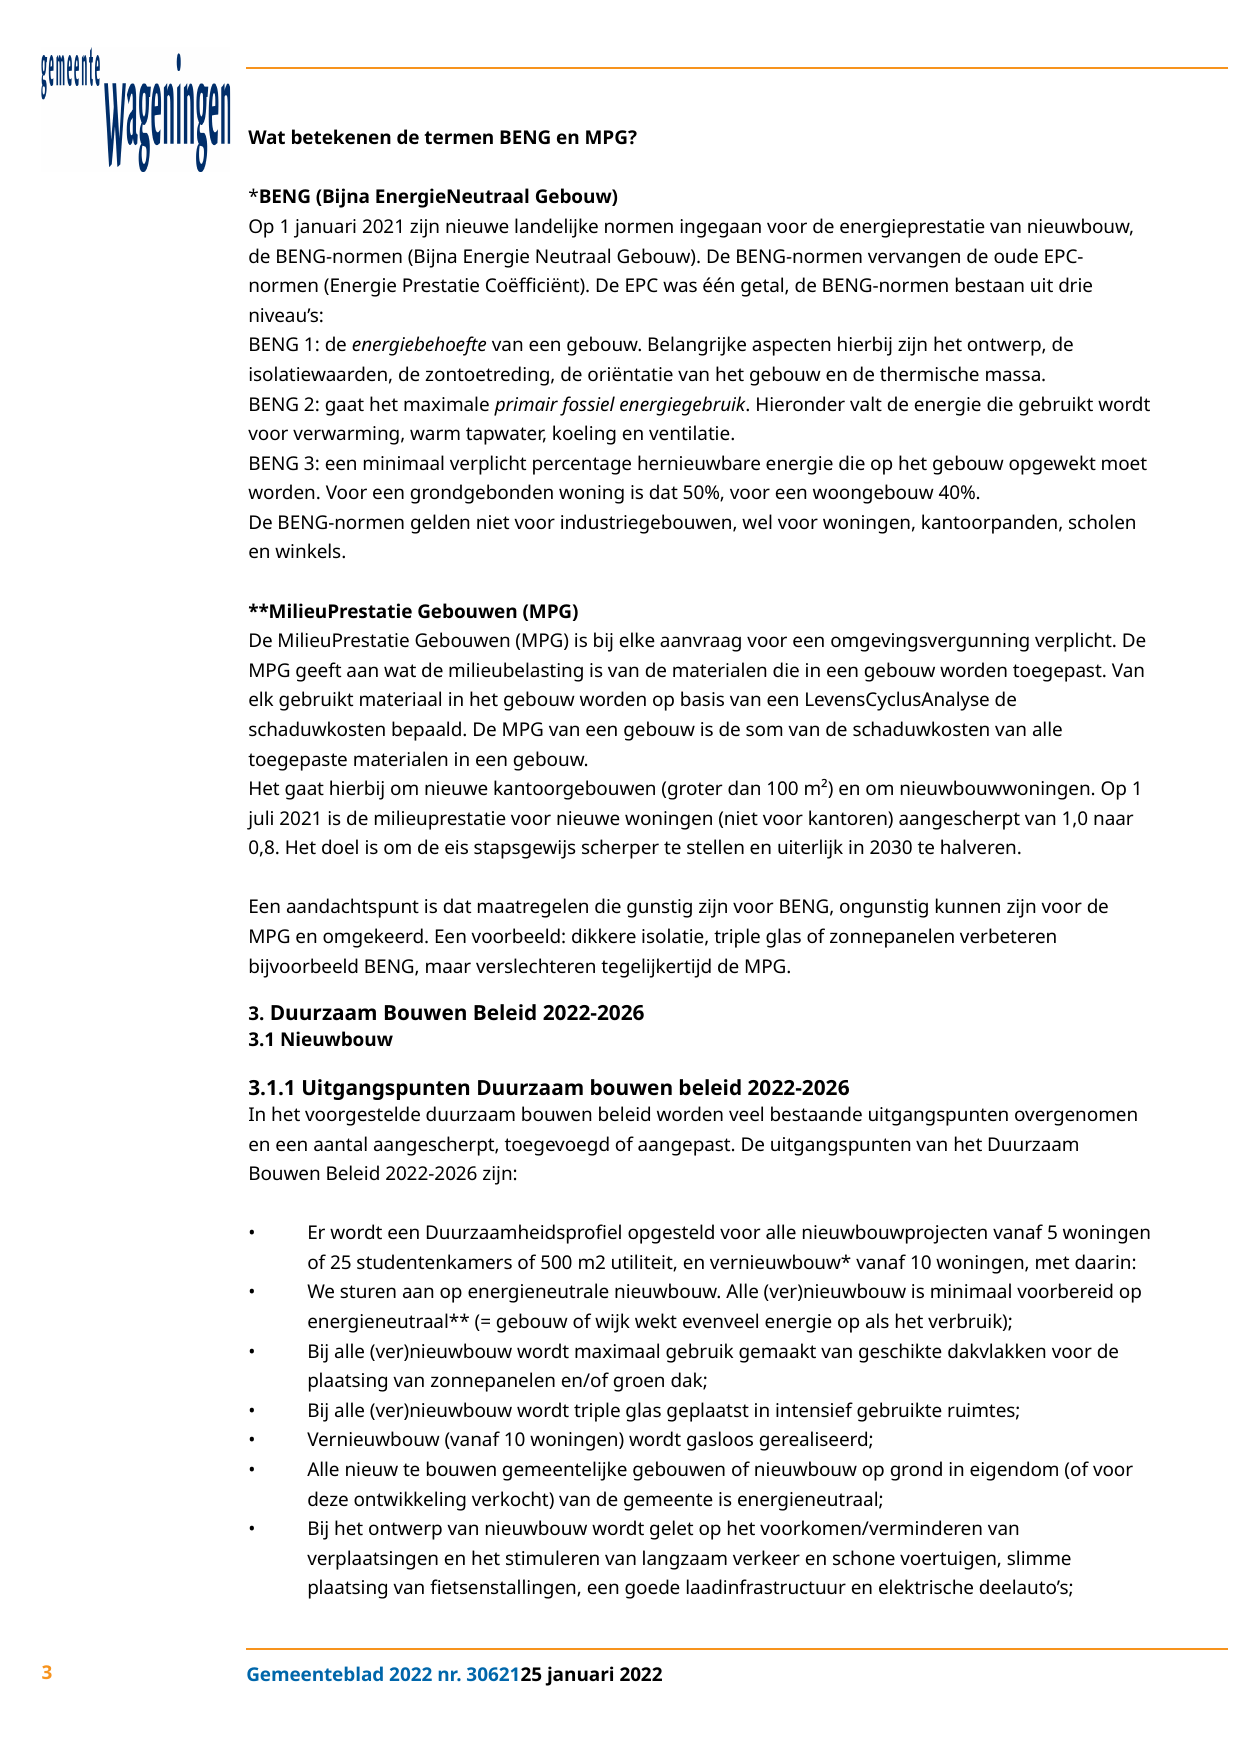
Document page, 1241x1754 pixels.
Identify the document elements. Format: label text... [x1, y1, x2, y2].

text In het voorgestelde duurzaam bouwen beleid worden veel bestaande uitgangspunten overgenomen en een aantal aangescherpt, toegevoegd of aangepast. De uitgangspunten van het Duurzaam Bouwen Beleid 2022-2026 zijn: [248, 1101, 1152, 1186]
list Bij het ontwerp van nieuwbouw wordt gelet op het voorkomen/verminderen van verplaatsingen en het stimuleren van langzaam verkeer en schone voertuigen, slimme plaatsing van fietsenstallingen, een goede laadinfrastructuur en elektrische deelauto’s; [248, 1515, 1152, 1600]
text 3.1.1 Uitgangspunten Duurzaam bouwen beleid 2022-2026 [248, 1073, 1152, 1101]
text 3.1 Nieuwbouw [248, 1026, 1152, 1052]
list Bij alle (ver)nieuwbouw wordt maximaal gebruik gemaakt van geschikte dakvlakken voor de plaatsing van zonnepanelen en/of groen dak; [248, 1338, 1152, 1393]
list Bij alle (ver)nieuwbouw wordt triple glas geplaatst in intensief gebruikte ruimtes; [248, 1397, 1152, 1423]
list Alle nieuw te bouwen gemeentelijke gebouwen of nieuwbouw op grond in eigendom (of voor deze ontwikkeling verkocht) van de gemeente is energieneutraal; [248, 1456, 1152, 1512]
text 3. Duurzaam Bouwen Beleid 2022-2026 [248, 998, 1152, 1026]
picture [41, 47, 231, 172]
list Er wordt een Duurzaamheidsprofiel opgesteld voor alle nieuwbouwprojecten vanaf 5 woningen of 25 studentenkamers of 500 m2 utiliteit, en vernieuwbouw* vanaf 10 woningen, met daarin: [248, 1219, 1152, 1275]
list We sturen aan op energieneutrale nieuwbouw. Alle (ver)nieuwbouw is minimaal voorbereid op energieneutraal** (= gebouw of wijk wekt evenveel energie op als het verbruik); [248, 1279, 1152, 1334]
list Vernieuwbouw (vanaf 10 woningen) wordt gasloos gerealiseerd; [248, 1427, 1152, 1452]
table_header Wat betekenen de termen BENG en MPG? *BENG (Bijna EnergieNeutraal Gebouw) Op 1 januari 2021 zijn nieuwe landelijke normen ingegaan voor de energieprestatie van nieuwbouw, de BENG-normen (Bijna Energie Neutraal Gebouw). De BENG-normen vervangen de oude EPC-normen (Energie Prestatie Coëfficiënt). De EPC was één getal, de BENG-normen bestaan uit drie niveau’s: BENG 1: de energiebehoefte van een gebouw. Belangrijke aspecten hierbij zijn het ontwerp, de isolatiewaarden, de zontoetreding, de oriëntatie van het gebouw en de thermische massa. BENG 2: gaat het maximale primair fossiel energiegebruik. Hieronder valt de energie die gebruikt wordt voor verwarming, warm tapwater, koeling en ventilatie. BENG 3: een minimaal verplicht percentage hernieuwbare energie die op het gebouw opgewekt moet worden. Voor een grondgebonden woning is dat 50%, voor een woongebouw 40%. De BENG-normen gelden niet voor industriegebouwen, wel voor woningen, kantoorpanden, scholen en winkels. **MilieuPrestatie Gebouwen (MPG) De MilieuPrestatie Gebouwen (MPG) is bij elke aanvraag voor een omgevingsvergunning verplicht. De MPG geeft aan wat de milieubelasting is van de materialen die in een gebouw worden toegepast. Van elk gebruikt materiaal in het gebouw worden op basis van een LevensCyclusAnalyse de schaduwkosten bepaald. De MPG van een gebouw is de som van de schaduwkosten van alle toegepaste materialen in een gebouw. Het gaat hierbij om nieuwe kantoorgebouwen (groter dan 100 m²) en om nieuwbouwwoningen. Op 1 juli 2021 is de milieuprestatie voor nieuwe woningen (niet voor kantoren) aangescherpt van 1,0 naar 0,8. Het doel is om de eis stapsgewijs scherper te stellen en uiterlijk in 2030 te halveren. Een aandachtspunt is dat maatregelen die gunstig zijn voor BENG, ongunstig kunnen zijn voor de MPG en omgekeerd. Een voorbeeld: dikkere isolatie, triple glas of zonnepanelen verbeteren bijvoorbeeld BENG, maar verslechteren tegelijkertijd de MPG. [248, 125, 1152, 978]
